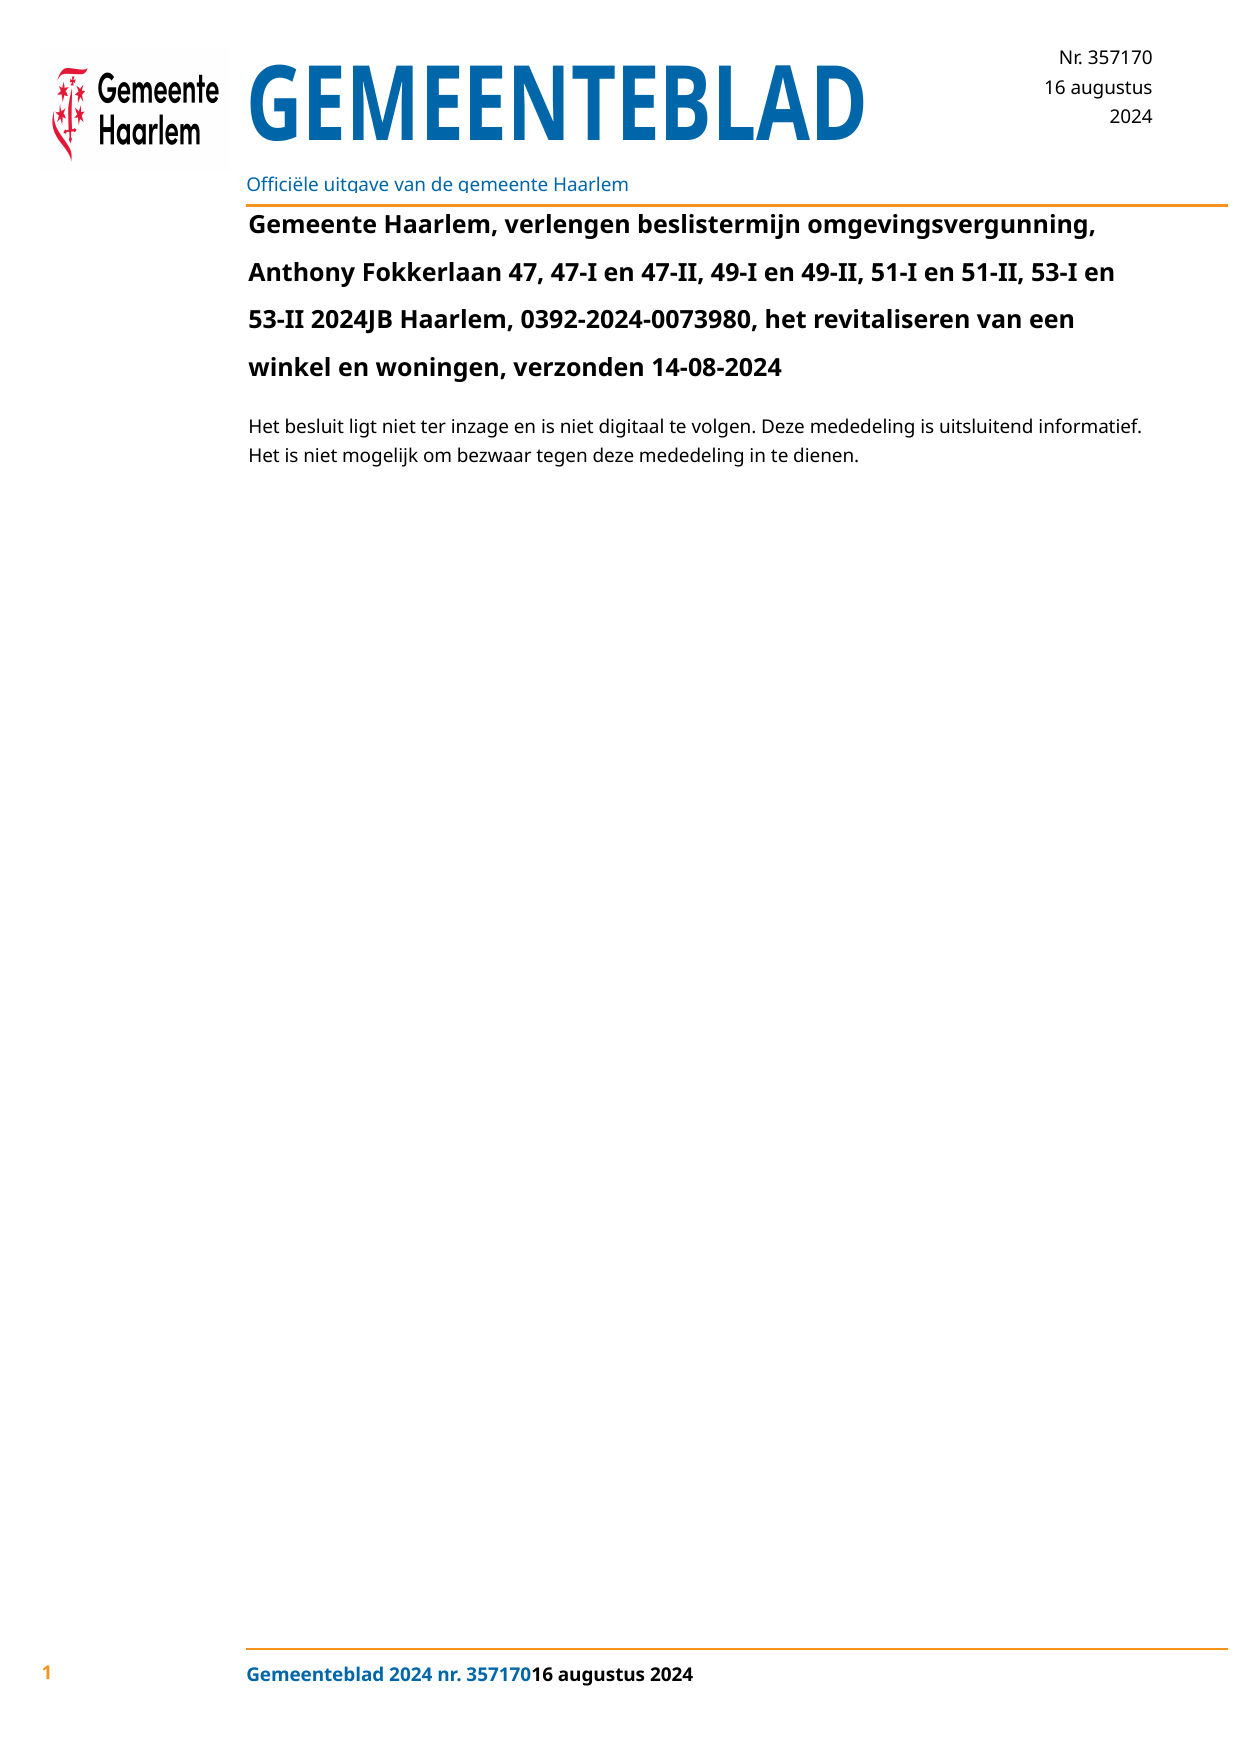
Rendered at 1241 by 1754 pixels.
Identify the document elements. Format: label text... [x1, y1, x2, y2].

text Het besluit ligt niet ter inzage en is niet digitaal te volgen. Deze mededeling is uitsluitend informatief. Het is niet mogelijk om bezwaar tegen deze mededeling in te dienen. [248, 413, 1152, 468]
picture [41, 47, 231, 172]
text Gemeente Haarlem, verlengen beslistermijn omgevingsvergunning, Anthony Fokkerlaan 47, 47-I en 47-II, 49-I en 49-II, 51-I en 51-II, 53-I en 53-II 2024JB Haarlem, 0392-2024-0073980, het revitaliseren van een winkel en woningen, verzonden 14-08-2024 [248, 207, 1152, 384]
